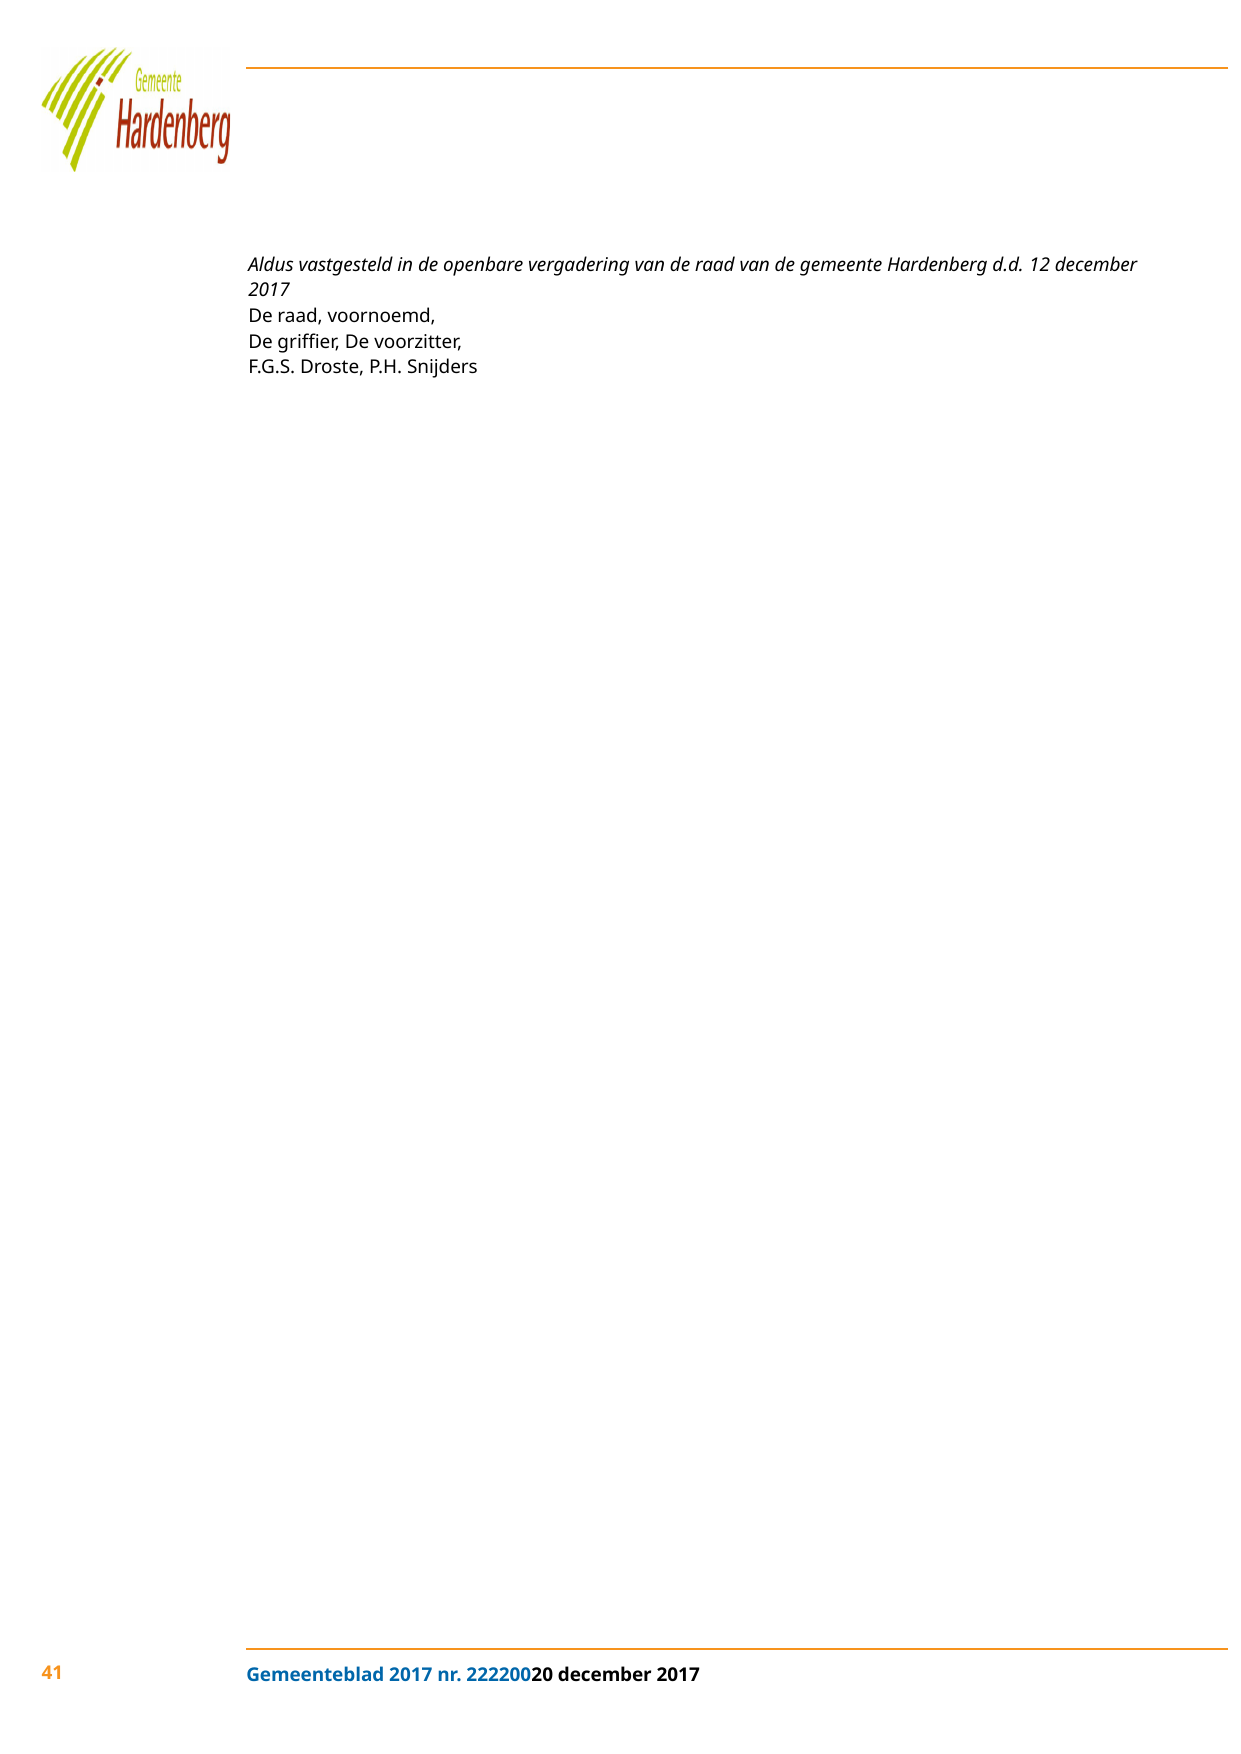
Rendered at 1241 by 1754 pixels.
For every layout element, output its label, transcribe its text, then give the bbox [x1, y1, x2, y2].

text Aldus vastgesteld in de openbare vergadering van de raad van de gemeente Hardenberg d.d. 12 december 2017 [248, 251, 1152, 302]
text F.G.S. Droste, P.H. Snijders [248, 354, 1152, 379]
text De griffier, De voorzitter, [248, 328, 1152, 354]
picture [41, 47, 231, 172]
text De raad, voornoemd, [248, 302, 1152, 328]
